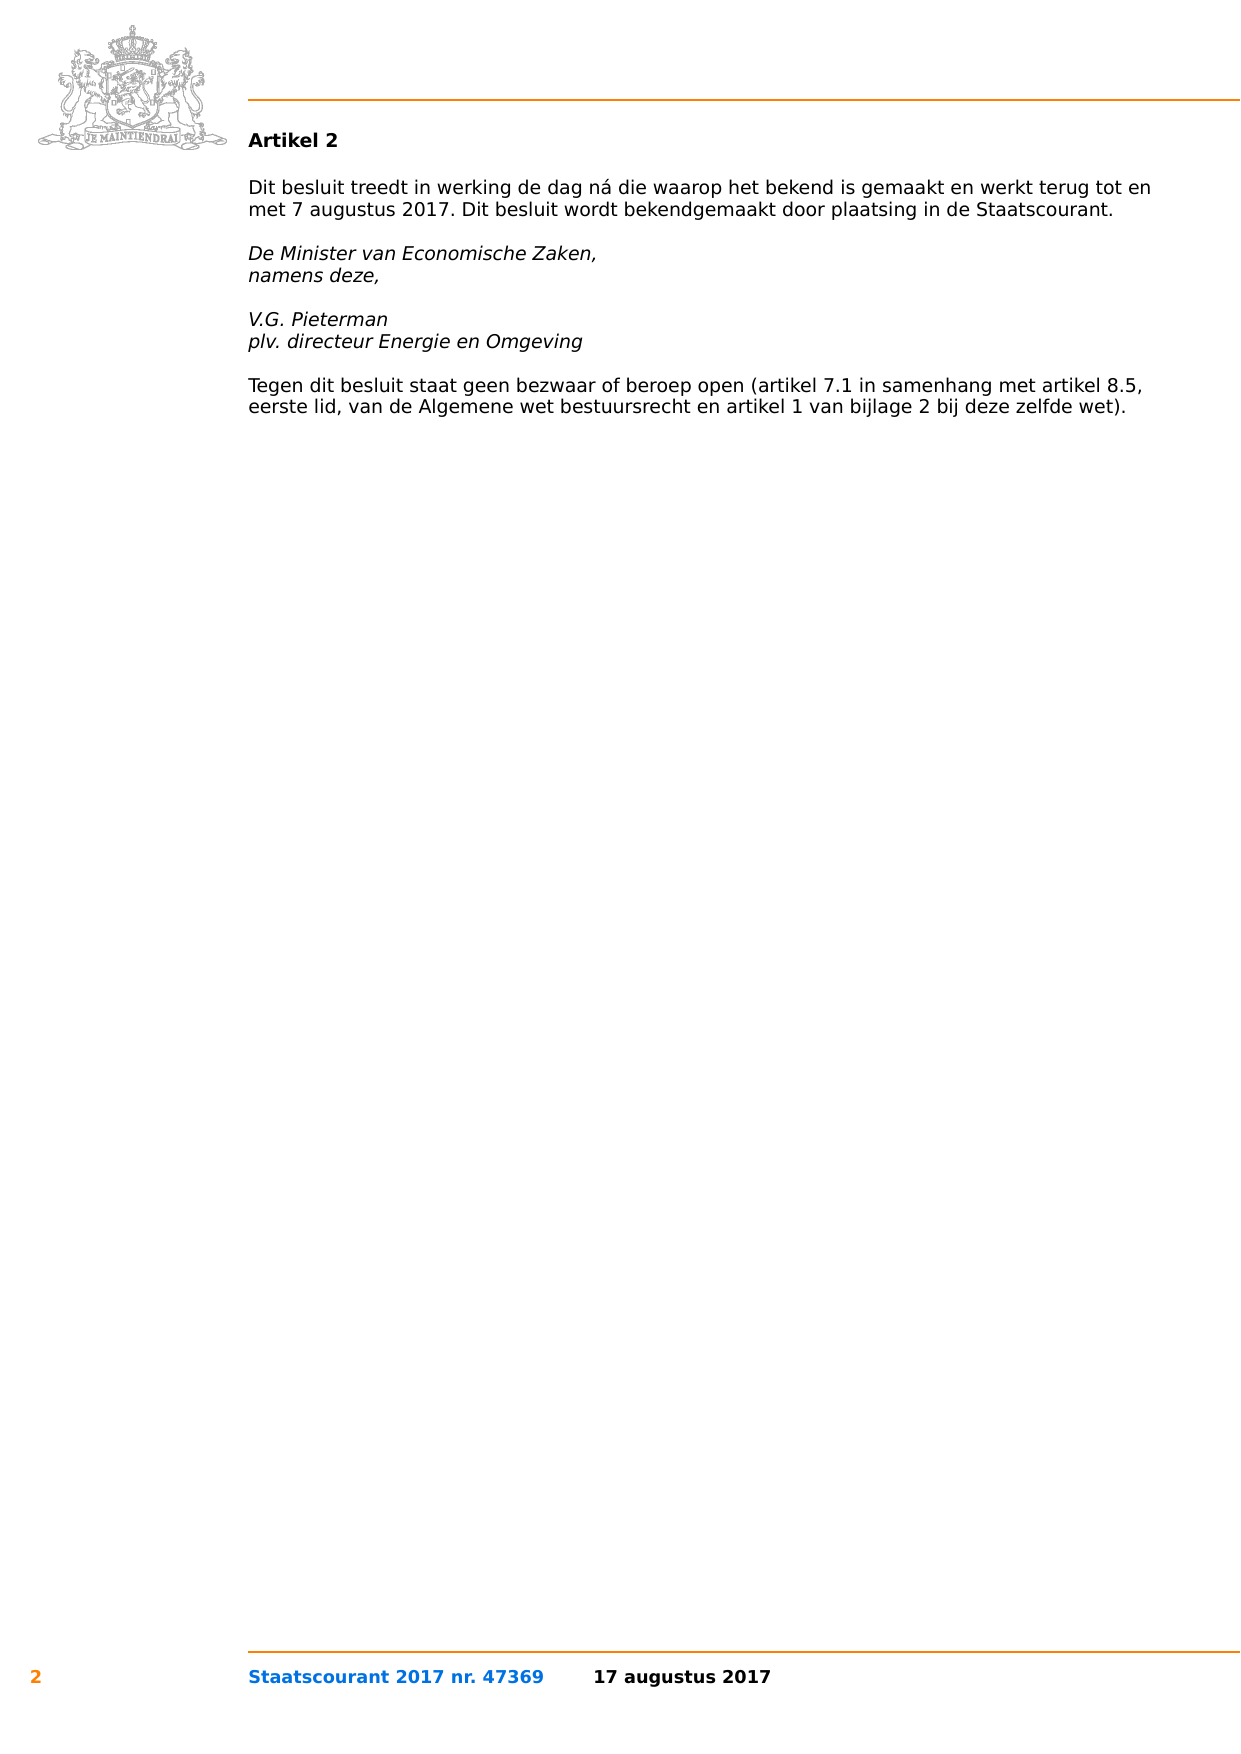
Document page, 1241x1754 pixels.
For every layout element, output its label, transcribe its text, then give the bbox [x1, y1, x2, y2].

picture [38, 25, 227, 150]
subtitle Artikel 2 [248, 130, 1163, 152]
text De Minister van Economische Zaken, namens deze, V.G. Pieterman plv. directeur Energie en Omgeving [248, 243, 1163, 353]
text Tegen dit besluit staat geen bezwaar of beroep open (artikel 7.1 in samenhang met artikel 8.5, eerste lid, van de Algemene wet bestuursrecht en artikel 1 van bijlage 2 bij deze zelfde wet). [248, 374, 1163, 418]
text Dit besluit treedt in werking de dag ná die waarop het bekend is gemaakt en werkt terug tot en met 7 augustus 2017. Dit besluit wordt bekendgemaakt door plaatsing in de Staatscourant. [248, 177, 1163, 221]
